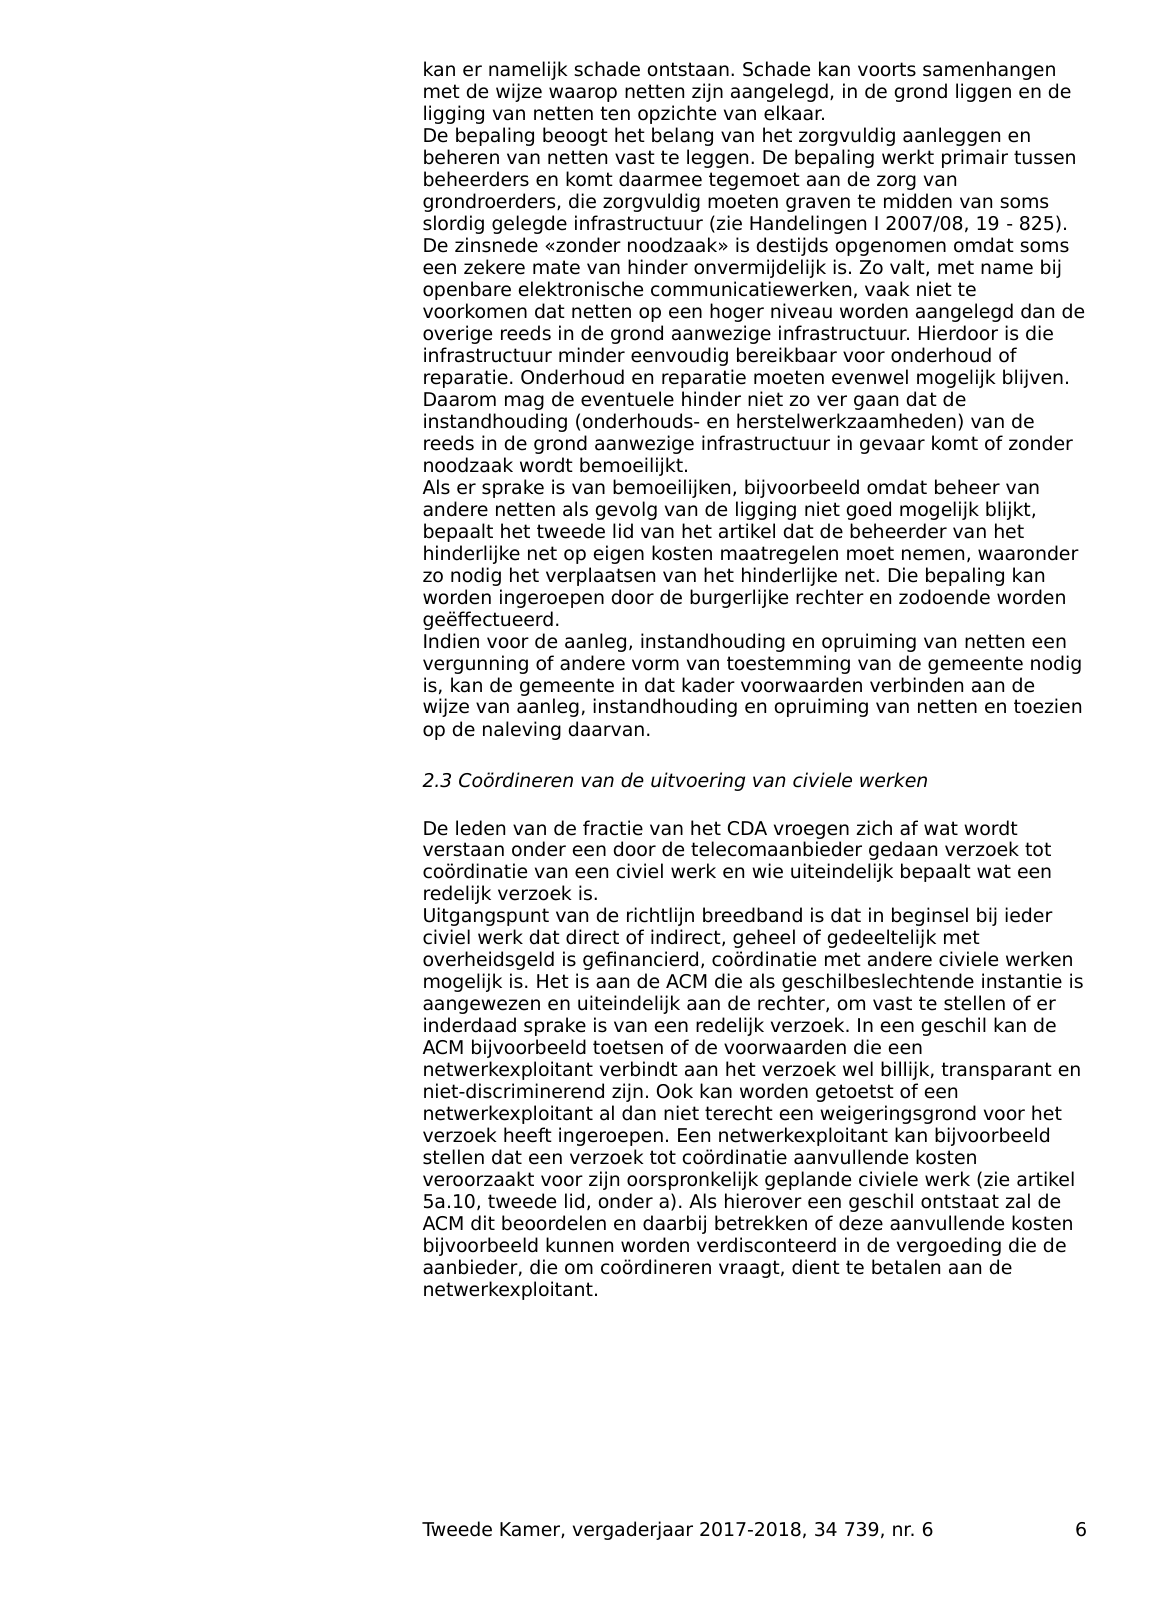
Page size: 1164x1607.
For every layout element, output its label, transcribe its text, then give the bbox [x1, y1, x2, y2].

text De leden van de fractie van het CDA vroegen zich af wat wordt verstaan onder een door de telecomaanbieder gedaan verzoek tot coördinatie van een civiel werk en wie uiteindelijk bepaalt wat een redelijk verzoek is. [422, 817, 1087, 905]
text Als er sprake is van bemoeilijken, bijvoorbeeld omdat beheer van andere netten als gevolg van de ligging niet goed mogelijk blijkt, bepaalt het tweede lid van het artikel dat de beheerder van het hinderlijke net op eigen kosten maatregelen moet nemen, waaronder zo nodig het verplaatsen van het hinderlijke net. Die bepaling kan worden ingeroepen door de burgerlijke rechter en zodoende worden geëffectueerd. [422, 477, 1087, 631]
text kan er namelijk schade ontstaan. Schade kan voorts samenhangen met de wijze waarop netten zijn aangelegd, in de grond liggen en de ligging van netten ten opzichte van elkaar. [422, 59, 1087, 125]
text Indien voor de aanleg, instandhouding en opruiming van netten een vergunning of andere vorm van toestemming van de gemeente nodig is, kan de gemeente in dat kader voorwaarden verbinden aan de wijze van aanleg, instandhouding en opruiming van netten en toezien op de naleving daarvan. [422, 631, 1087, 740]
text De bepaling beoogt het belang van het zorgvuldig aanleggen en beheren van netten vast te leggen. De bepaling werkt primair tussen beheerders en komt daarmee tegemoet aan de zorg van grondroerders, die zorgvuldig moeten graven te midden van soms slordig gelegde infrastructuur (zie Handelingen I 2007/08, 19 - 825). De zinsnede «zonder noodzaak» is destijds opgenomen omdat soms een zekere mate van hinder onvermijdelijk is. Zo valt, met name bij openbare elektronische communicatiewerken, vaak niet te voorkomen dat netten op een hoger niveau worden aangelegd dan de overige reeds in de grond aanwezige infrastructuur. Hierdoor is die infrastructuur minder eenvoudig bereikbaar voor onderhoud of reparatie. Onderhoud en reparatie moeten evenwel mogelijk blijven. Daarom mag de eventuele hinder niet zo ver gaan dat de instandhouding (onderhouds- en herstelwerkzaamheden) van de reeds in de grond aanwezige infrastructuur in gevaar komt of zonder noodzaak wordt bemoeilijkt. [422, 125, 1087, 477]
text Uitgangspunt van de richtlijn breedband is dat in beginsel bij ieder civiel werk dat direct of indirect, geheel of gedeeltelijk met overheidsgeld is gefinancierd, coördinatie met andere civiele werken mogelijk is. Het is aan de ACM die als geschilbeslechtende instantie is aangewezen en uiteindelijk aan de rechter, om vast te stellen of er inderdaad sprake is van een redelijk verzoek. In een geschil kan de ACM bijvoorbeeld toetsen of de voorwaarden die een netwerkexploitant verbindt aan het verzoek wel billijk, transparant en niet-discriminerend zijn. Ook kan worden getoetst of een netwerkexploitant al dan niet terecht een weigeringsgrond voor het verzoek heeft ingeroepen. Een netwerkexploitant kan bijvoorbeeld stellen dat een verzoek tot coördinatie aanvullende kosten veroorzaakt voor zijn oorspronkelijk geplande civiele werk (zie artikel 5a.10, tweede lid, onder a). Als hierover een geschil ontstaat zal de ACM dit beoordelen en daarbij betrekken of deze aanvullende kosten bijvoorbeeld kunnen worden verdisconteerd in de vergoeding die de aanbieder, die om coördineren vraagt, dient te betalen aan de netwerkexploitant. [422, 905, 1087, 1301]
subtitle 2.3 Coördineren van de uitvoering van civiele werken [422, 770, 1087, 792]
